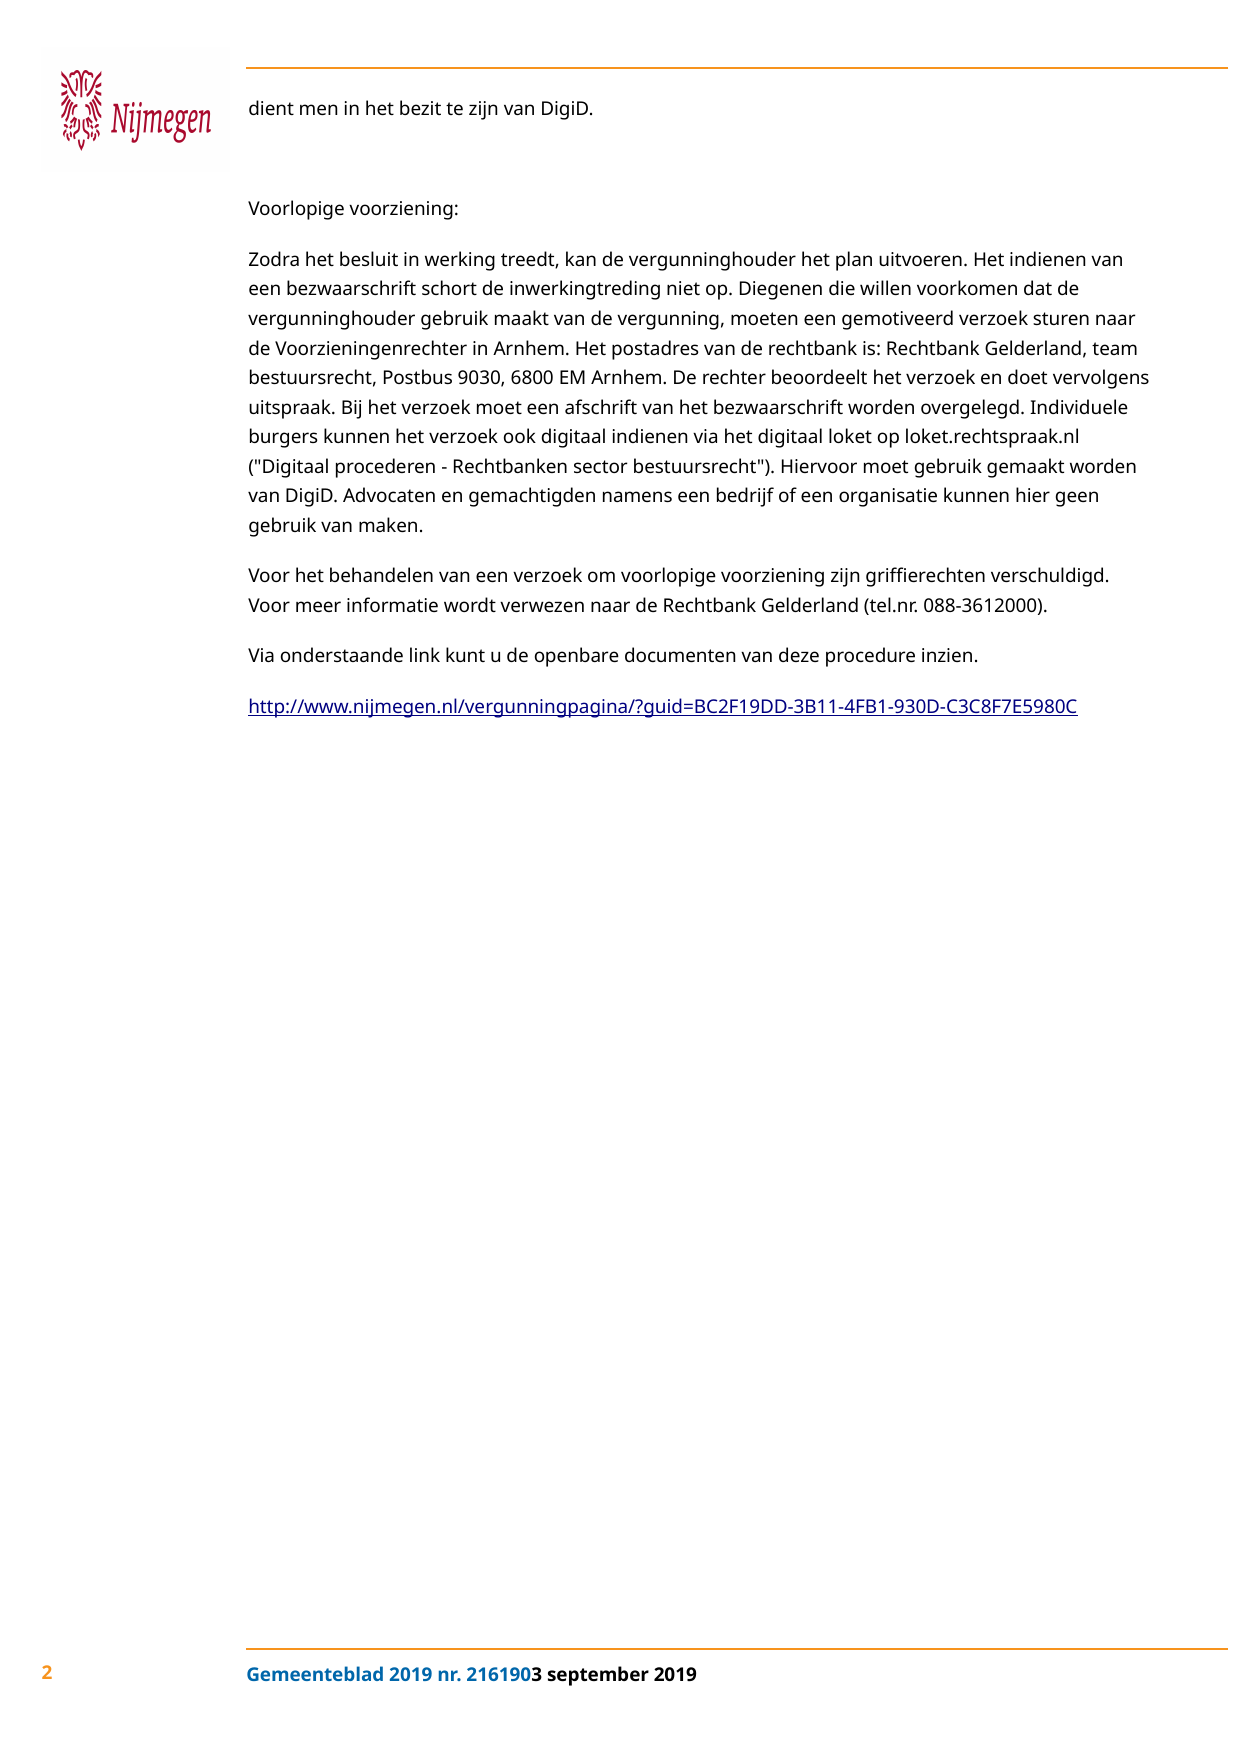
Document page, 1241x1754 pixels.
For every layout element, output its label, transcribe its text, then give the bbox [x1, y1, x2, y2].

text Voorlopige voorziening: [248, 196, 1152, 221]
text dient men in het bezit te zijn van DigiD. [248, 95, 1152, 121]
text http://www.nijmegen.nl/vergunningpagina/?guid=BC2F19DD-3B11-4FB1-930D-C3C8F7E5980C [248, 693, 1152, 719]
text Voor het behandelen van een verzoek om voorlopige voorziening zijn griffierechten verschuldigd. Voor meer informatie wordt verwezen naar de Rechtbank Gelderland (tel.nr. 088-3612000). [248, 563, 1152, 618]
picture [41, 47, 231, 172]
text Zodra het besluit in werking treedt, kan de vergunninghouder het plan uitvoeren. Het indienen van een bezwaarschrift schort de inwerkingtreding niet op. Diegenen die willen voorkomen dat de vergunninghouder gebruik maakt van de vergunning, moeten een gemotiveerd verzoek sturen naar de Voorzieningenrechter in Arnhem. Het postadres van de rechtbank is: Rechtbank Gelderland, team bestuursrecht, Postbus 9030, 6800 EM Arnhem. De rechter beoordeelt het verzoek en doet vervolgens uitspraak. Bij het verzoek moet een afschrift van het bezwaarschrift worden overgelegd. Individuele burgers kunnen het verzoek ook digitaal indienen via het digitaal loket op loket.rechtspraak.nl ("Digitaal procederen - Rechtbanken sector bestuursrecht"). Hiervoor moet gebruik gemaakt worden van DigiD. Advocaten en gemachtigden namens een bedrijf of een organisatie kunnen hier geen gebruik van maken. [248, 246, 1152, 538]
text Via onderstaande link kunt u de openbare documenten van deze procedure inzien. [248, 643, 1152, 668]
